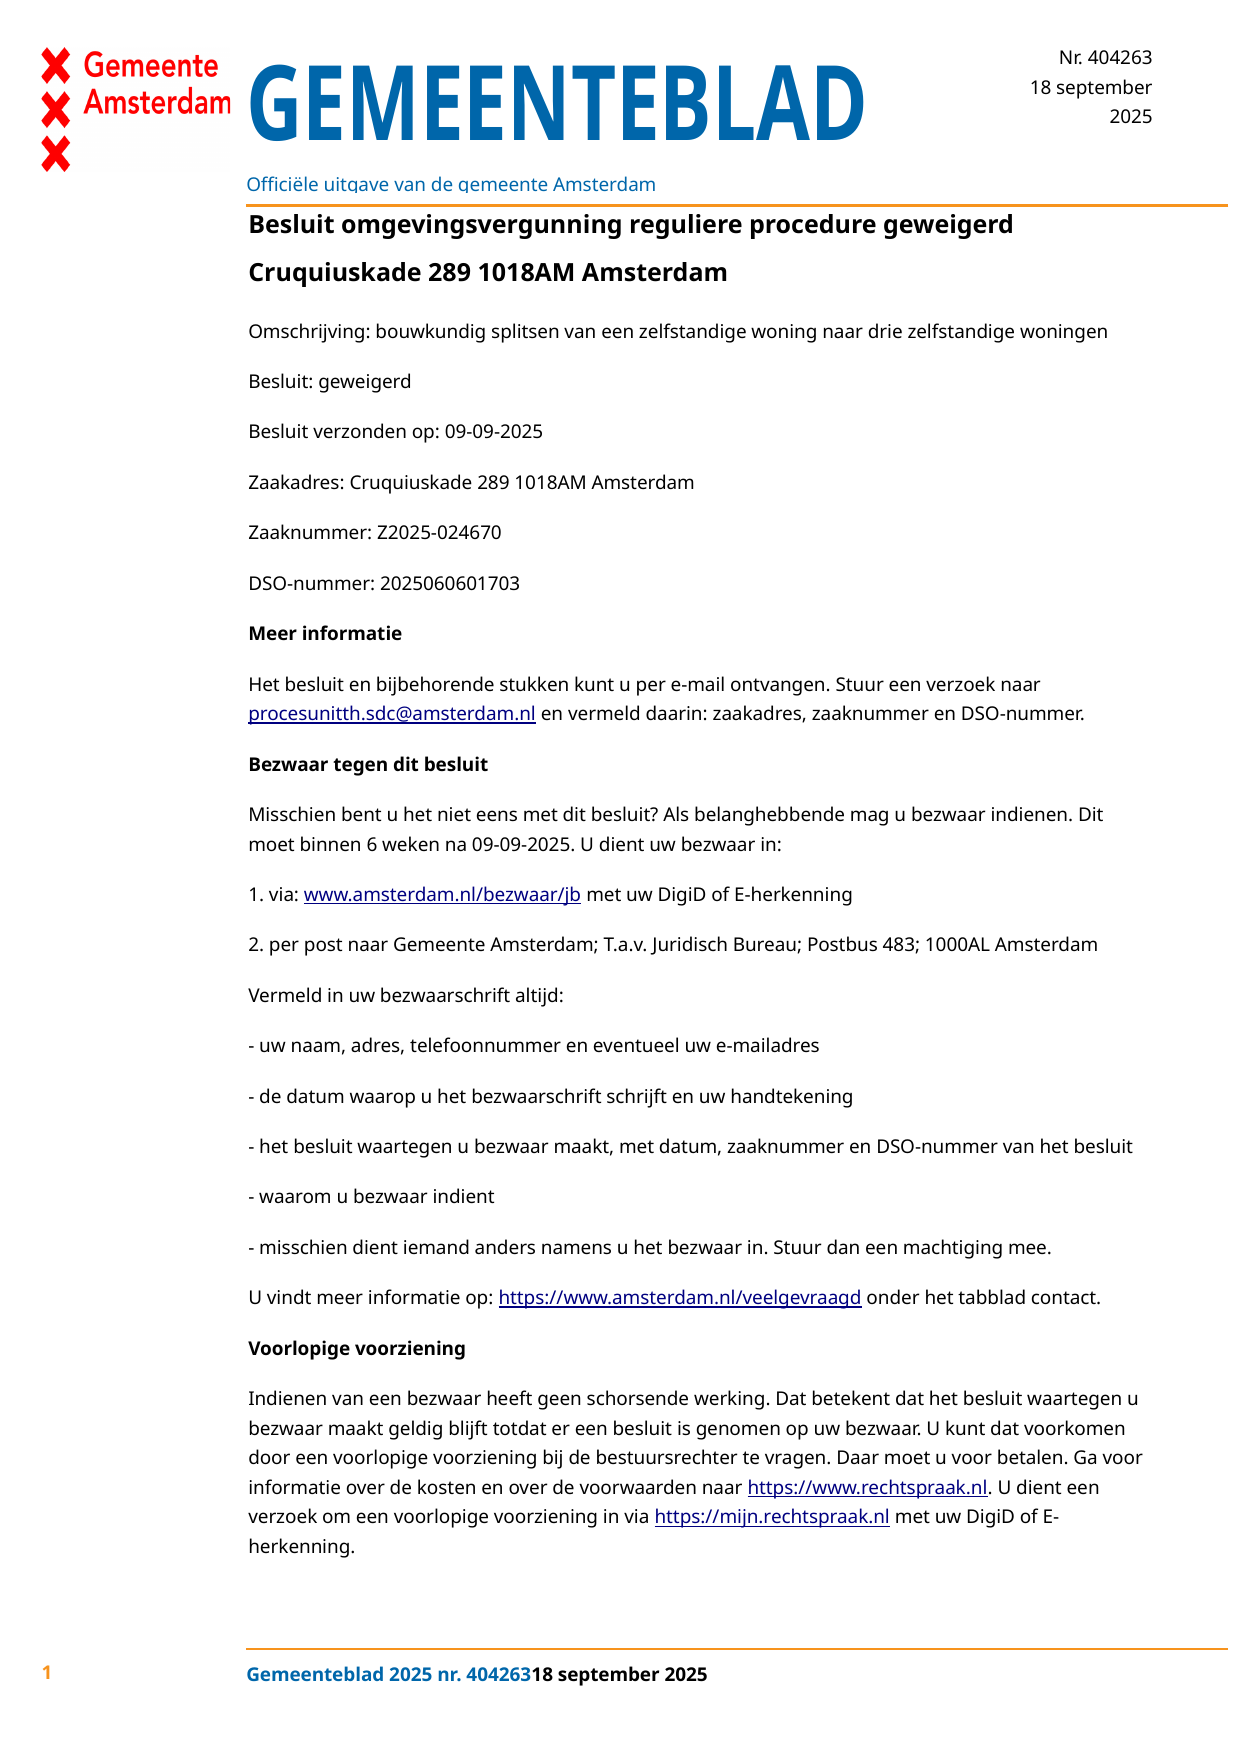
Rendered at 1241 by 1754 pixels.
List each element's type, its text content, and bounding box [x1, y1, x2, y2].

text Besluit: geweigerd [248, 368, 1152, 394]
text - misschien dient iemand anders namens u het bezwaar in. Stuur dan een machtiging mee. [248, 1234, 1152, 1260]
text 2. per post naar Gemeente Amsterdam; T.a.v. Juridisch Bureau; Postbus 483; 1000AL Amsterdam [248, 932, 1152, 957]
text - het besluit waartegen u bezwaar maakt, met datum, zaaknummer en DSO-nummer van het besluit [248, 1133, 1152, 1159]
text Omschrijving: bouwkundig splitsen van een zelfstandige woning naar drie zelfstandige woningen [248, 318, 1152, 344]
text Besluit verzonden op: 09-09-2025 [248, 419, 1152, 444]
text U vindt meer informatie op: https://www.amsterdam.nl/veelgevraagd onder het tabblad contact. [248, 1284, 1152, 1310]
text Meer informatie [248, 620, 1152, 646]
text Het besluit en bijbehorende stukken kunt u per e-mail ontvangen. Stuur een verzoek naar procesunitth.sdc@amsterdam.nl en vermeld daarin: zaakadres, zaaknummer en DSO-nummer. [248, 671, 1152, 726]
text - waarom u bezwaar indient [248, 1184, 1152, 1209]
picture [41, 47, 231, 172]
text Besluit omgevingsvergunning reguliere procedure geweigerd Cruquiuskade 289 1018AM Amsterdam [248, 207, 1152, 288]
text Misschien bent u het niet eens met dit besluit? Als belanghebbende mag u bezwaar indienen. Dit moet binnen 6 weken na 09-09-2025. U dient uw bezwaar in: [248, 801, 1152, 857]
text Indienen van een bezwaar heeft geen schorsende werking. Dat betekent dat het besluit waartegen u bezwaar maakt geldig blijft totdat er een besluit is genomen op uw bezwaar. U kunt dat voorkomen door een voorlopige voorziening bij de bestuursrechter te vragen. Daar moet u voor betalen. Ga voor informatie over de kosten en over de voorwaarden naar https://www.rechtspraak.nl. U dient een verzoek om een voorlopige voorziening in via https://mijn.rechtspraak.nl met uw DigiD of E-herkenning. [248, 1385, 1152, 1559]
text Bezwaar tegen dit besluit [248, 751, 1152, 777]
text Voorlopige voorziening [248, 1335, 1152, 1361]
text Vermeld in uw bezwaarschrift altijd: [248, 982, 1152, 1008]
text - uw naam, adres, telefoonnummer en eventueel uw e-mailadres [248, 1032, 1152, 1058]
text - de datum waarop u het bezwaarschrift schrijft en uw handtekening [248, 1083, 1152, 1109]
text Zaaknummer: Z2025-024670 [248, 519, 1152, 545]
text DSO-nummer: 2025060601703 [248, 570, 1152, 596]
text 1. via: www.amsterdam.nl/bezwaar/jb met uw DigiD of E-herkenning [248, 881, 1152, 907]
text Zaakadres: Cruquiuskade 289 1018AM Amsterdam [248, 469, 1152, 495]
